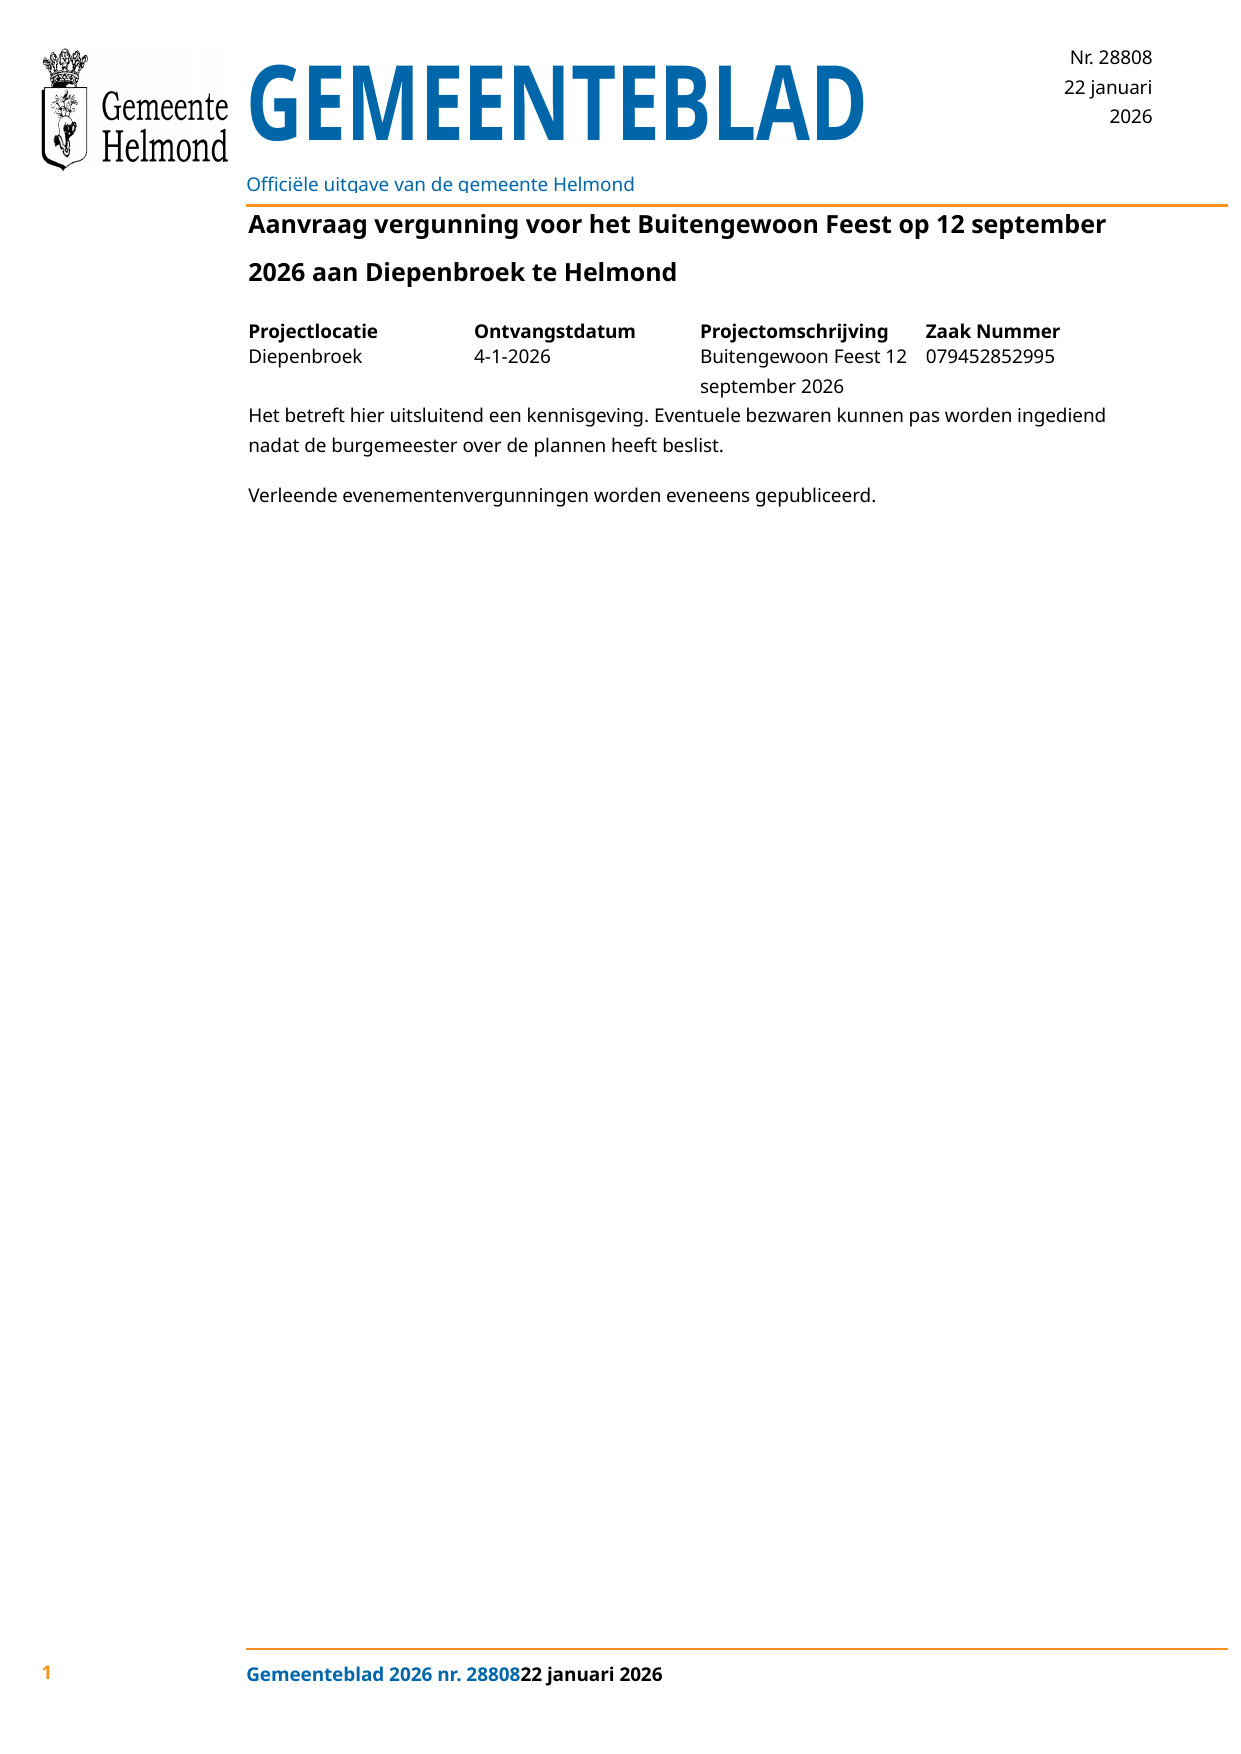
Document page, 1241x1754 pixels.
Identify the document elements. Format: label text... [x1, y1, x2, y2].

table_header Projectomschrijving [700, 318, 926, 344]
table_header Projectlocatie [248, 318, 474, 344]
table_cell 079452852995 [926, 344, 1152, 399]
table_cell 4-1-2026 [474, 344, 700, 399]
text Aanvraag vergunning voor het Buitengewoon Feest op 12 september 2026 aan Diepenbroek te Helmond [248, 207, 1152, 288]
text Verleende evenementenvergunningen worden eveneens gepubliceerd. [248, 482, 1152, 508]
table_cell Diepenbroek [248, 344, 474, 399]
table_header Zaak Nummer [926, 318, 1152, 344]
text Het betreft hier uitsluitend een kennisgeving. Eventuele bezwaren kunnen pas worden ingediend nadat de burgemeester over de plannen heeft beslist. [248, 402, 1152, 458]
table_header Ontvangstdatum [474, 318, 700, 344]
picture [41, 47, 231, 172]
table_cell Buitengewoon Feest 12 september 2026 [700, 344, 926, 399]
